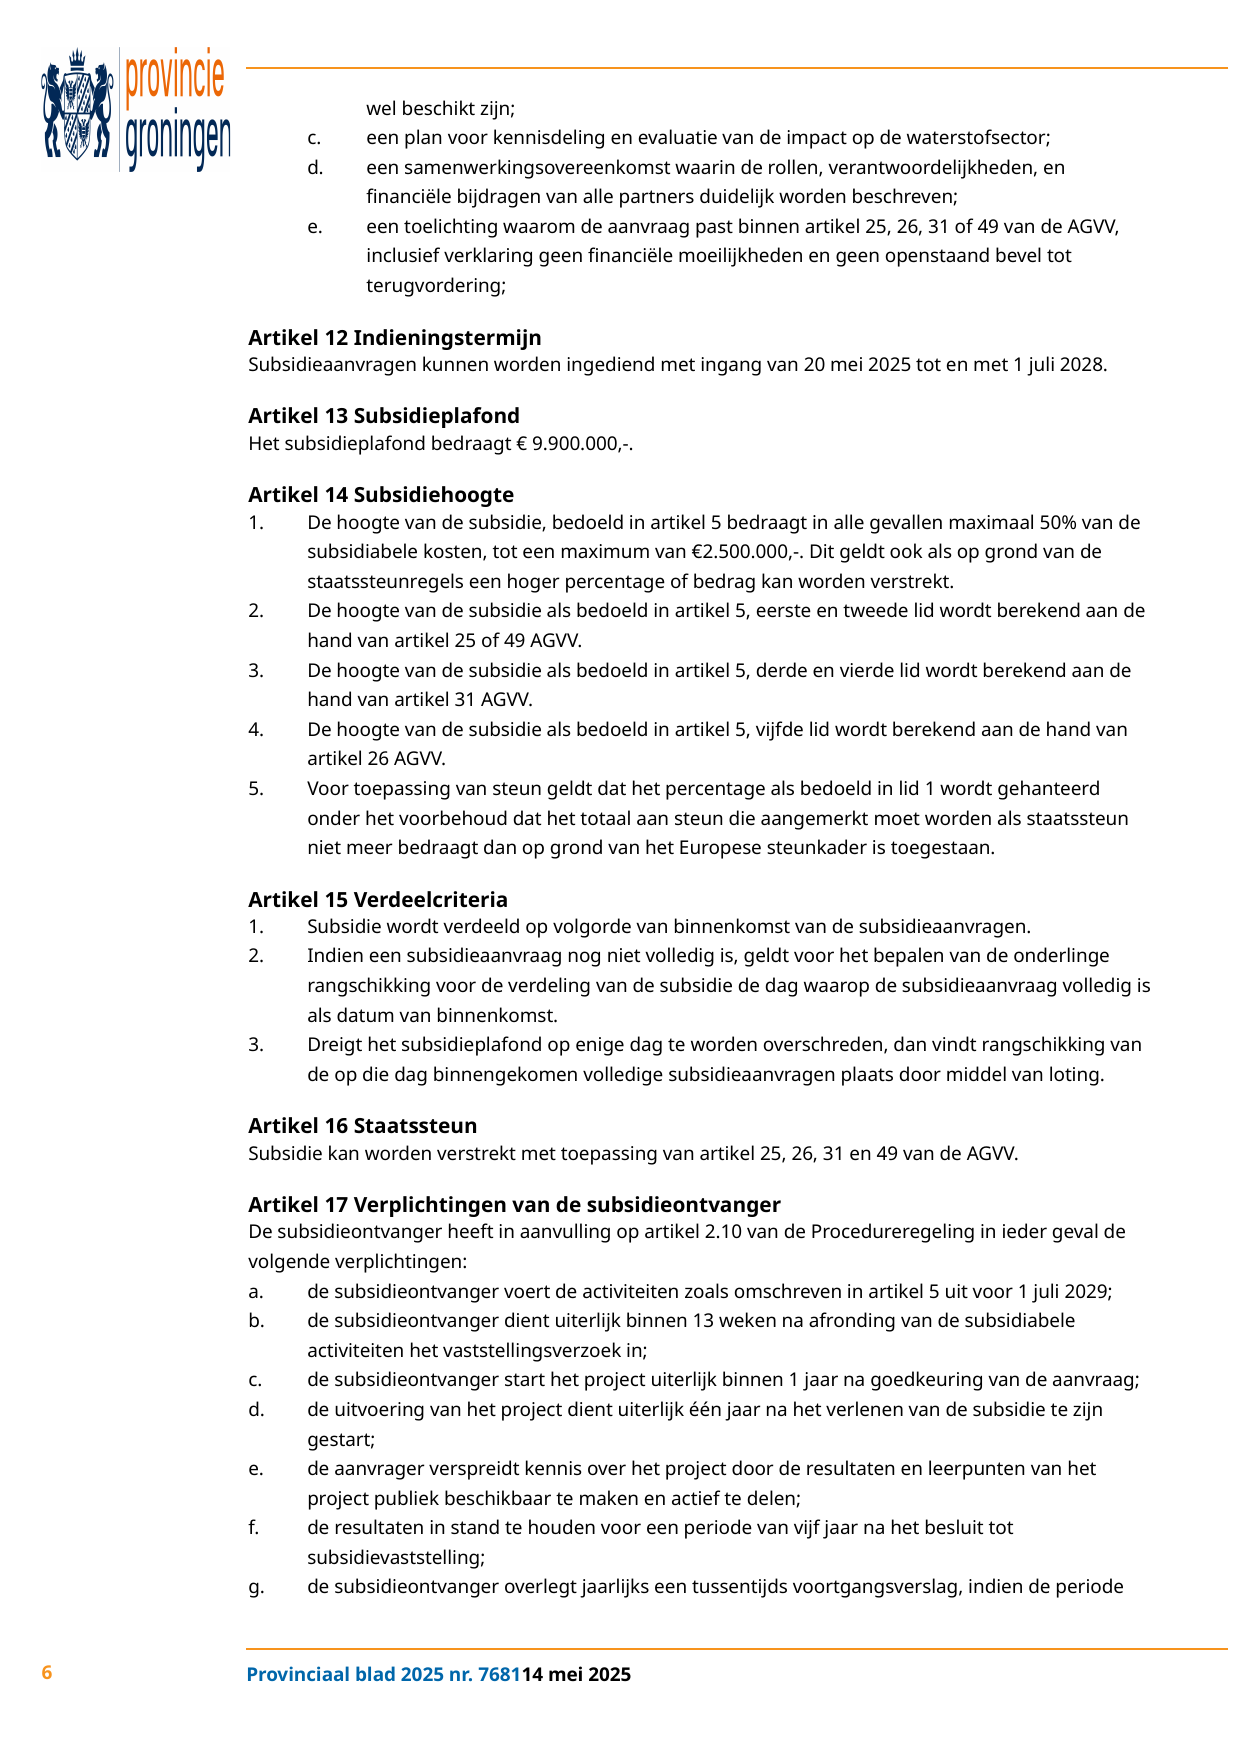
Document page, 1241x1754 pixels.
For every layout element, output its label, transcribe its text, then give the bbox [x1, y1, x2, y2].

list de subsidieontvanger dient uiterlijk binnen 13 weken na afronding van de subsidiabele activiteiten het vaststellingsverzoek in; [248, 1307, 1152, 1363]
list De hoogte van de subsidie, bedoeld in artikel 5 bedraagt in alle gevallen maximaal 50% van de subsidiabele kosten, tot een maximum van €2.500.000,-. Dit geldt ook als op grond van de staatssteunregels een hoger percentage of bedrag kan worden verstrekt. [248, 509, 1152, 594]
text Subsidie kan worden verstrekt met toepassing van artikel 25, 26, 31 en 49 van de AGVV. [248, 1140, 1152, 1166]
picture [41, 47, 231, 172]
list de subsidieontvanger overlegt jaarlijks een tussentijds voortgangsverslag, indien de periode [248, 1574, 1152, 1599]
text Artikel 12 Indieningstermijn [248, 323, 1152, 351]
list Subsidie wordt verdeeld op volgorde van binnenkomst van de subsidieaanvragen. [248, 913, 1152, 939]
list Dreigt het subsidieplafond op enige dag te worden overschreden, dan vindt rangschikking van de op die dag binnengekomen volledige subsidieaanvragen plaats door middel van loting. [248, 1031, 1152, 1087]
list een samenwerkingsovereenkomst waarin de rollen, verantwoordelijkheden, en financiële bijdragen van alle partners duidelijk worden beschreven; [307, 154, 1152, 209]
text Artikel 15 Verdeelcriteria [248, 885, 1152, 913]
list De hoogte van de subsidie als bedoeld in artikel 5, derde en vierde lid wordt berekend aan de hand van artikel 31 AGVV. [248, 657, 1152, 712]
list een plan voor kennisdeling en evaluatie van de impact op de waterstofsector; [307, 124, 1152, 150]
text Subsidieaanvragen kunnen worden ingediend met ingang van 20 mei 2025 tot en met 1 juli 2028. [248, 351, 1152, 377]
text Artikel 13 Subsidieplafond [248, 402, 1152, 430]
text Artikel 16 Staatssteun [248, 1111, 1152, 1140]
list de uitvoering van het project dient uiterlijk één jaar na het verlenen van de subsidie te zijn gestart; [248, 1396, 1152, 1452]
list Indien een subsidieaanvraag nog niet volledig is, geldt voor het bepalen van de onderlinge rangschikking voor de verdeling van de subsidie de dag waarop de subsidieaanvraag volledig is als datum van binnenkomst. [248, 943, 1152, 1028]
text Artikel 14 Subsidiehoogte [248, 480, 1152, 509]
list een toelichting waarom de aanvraag past binnen artikel 25, 26, 31 of 49 van de AGVV, inclusief verklaring geen financiële moeilijkheden en geen openstaand bevel tot terugvordering; [307, 213, 1152, 298]
list de resultaten in stand te houden voor een periode van vijf jaar na het besluit tot subsidievaststelling; [248, 1514, 1152, 1570]
text Artikel 17 Verplichtingen van de subsidieontvanger [248, 1190, 1152, 1219]
text De subsidieontvanger heeft in aanvulling op artikel 2.10 van de Procedureregeling in ieder geval de volgende verplichtingen: [248, 1219, 1152, 1274]
list de subsidieontvanger start het project uiterlijk binnen 1 jaar na goedkeuring van de aanvraag; [248, 1367, 1152, 1392]
list de subsidieontvanger voert de activiteiten zoals omschreven in artikel 5 uit voor 1 juli 2029; [248, 1278, 1152, 1304]
list De hoogte van de subsidie als bedoeld in artikel 5, eerste en tweede lid wordt berekend aan de hand van artikel 25 of 49 AGVV. [248, 598, 1152, 653]
list wel beschikt zijn; [307, 95, 1152, 121]
list de aanvrager verspreidt kennis over het project door de resultaten en leerpunten van het project publiek beschikbaar te maken en actief te delen; [248, 1455, 1152, 1511]
list Voor toepassing van steun geldt dat het percentage als bedoeld in lid 1 wordt gehanteerd onder het voorbehoud dat het totaal aan steun die aangemerkt moet worden als staatssteun niet meer bedraagt dan op grond van het Europese steunkader is toegestaan. [248, 775, 1152, 860]
text Het subsidieplafond bedraagt € 9.900.000,-. [248, 430, 1152, 456]
list De hoogte van de subsidie als bedoeld in artikel 5, vijfde lid wordt berekend aan de hand van artikel 26 AGVV. [248, 716, 1152, 771]
